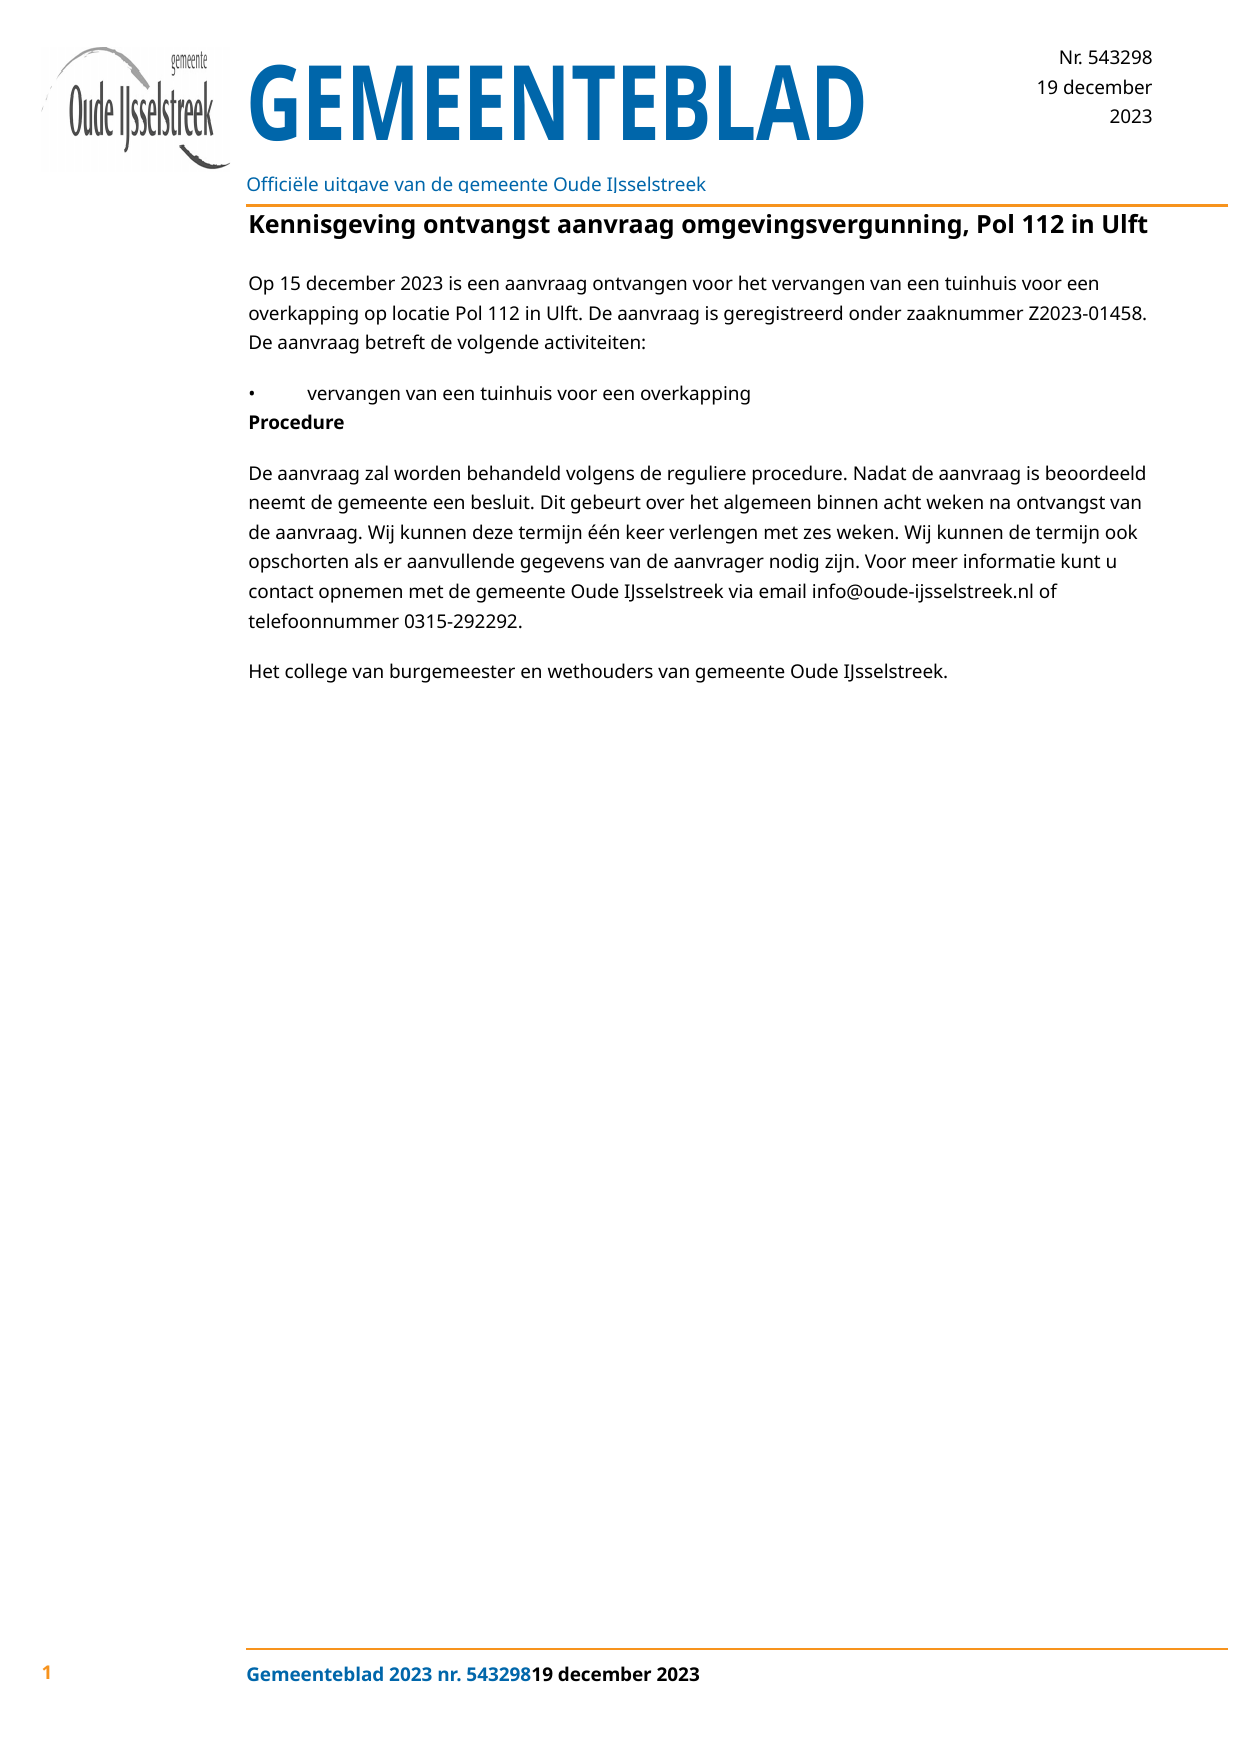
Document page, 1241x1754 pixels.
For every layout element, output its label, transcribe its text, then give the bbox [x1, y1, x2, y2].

text Het college van burgemeester en wethouders van gemeente Oude IJsselstreek. [248, 658, 1152, 684]
text De aanvraag zal worden behandeld volgens de reguliere procedure. Nadat de aanvraag is beoordeeld neemt de gemeente een besluit. Dit gebeurt over het algemeen binnen acht weken na ontvangst van de aanvraag. Wij kunnen deze termijn één keer verlengen met zes weken. Wij kunnen de termijn ook opschorten als er aanvullende gegevens van de aanvrager nodig zijn. Voor meer informatie kunt u contact opnemen met de gemeente Oude IJsselstreek via email info@oude-ijsselstreek.nl of telefoonnummer 0315-292292. [248, 460, 1152, 633]
text Op 15 december 2023 is een aanvraag ontvangen voor het vervangen van een tuinhuis voor een overkapping op locatie Pol 112 in Ulft. De aanvraag is geregistreerd onder zaaknummer Z2023-01458. De aanvraag betreft de volgende activiteiten: [248, 270, 1152, 355]
picture [41, 47, 231, 172]
text Procedure [248, 409, 1152, 435]
list vervangen van een tuinhuis voor een overkapping [248, 380, 1152, 406]
text Kennisgeving ontvangst aanvraag omgevingsvergunning, Pol 112 in Ulft [248, 207, 1152, 241]
